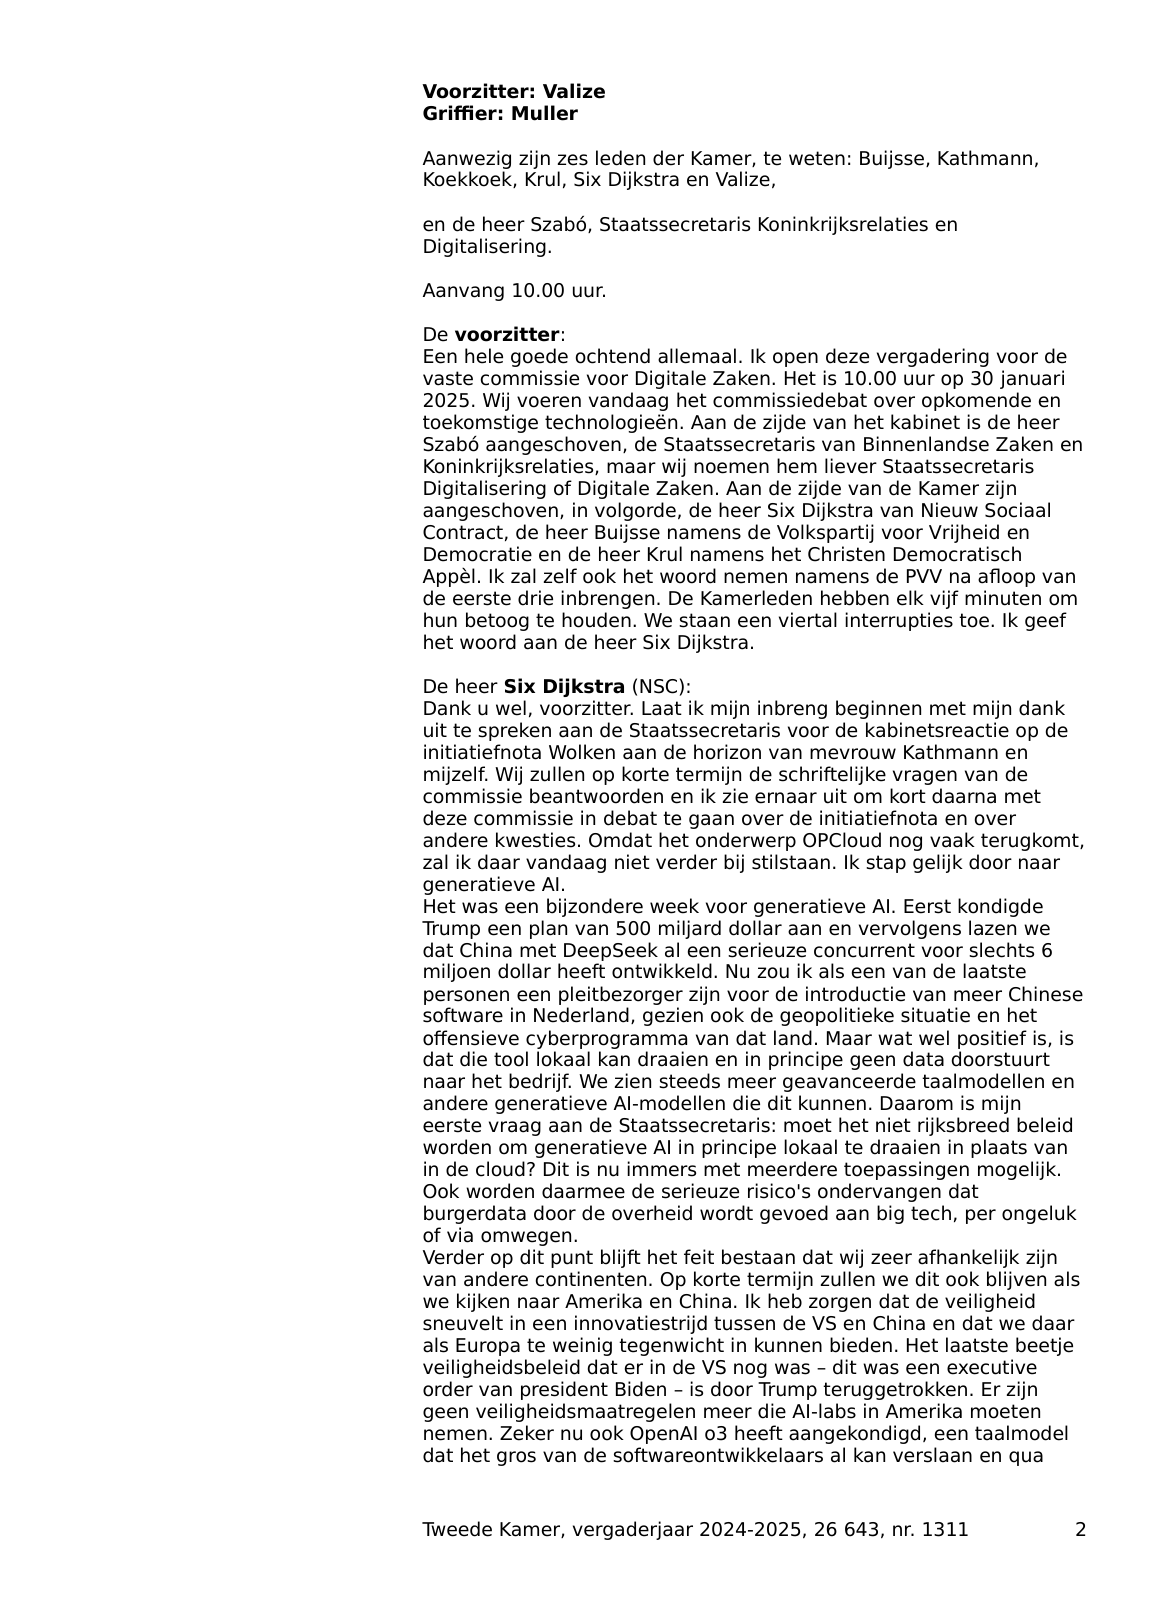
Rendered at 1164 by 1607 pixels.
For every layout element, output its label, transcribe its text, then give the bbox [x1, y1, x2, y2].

text Dank u wel, voorzitter. Laat ik mijn inbreng beginnen met mijn dank uit te spreken aan de Staatssecretaris voor de kabinetsreactie op de initiatiefnota Wolken aan de horizon van mevrouw Kathmann en mijzelf. Wij zullen op korte termijn de schriftelijke vragen van de commissie beantwoorden en ik zie ernaar uit om kort daarna met deze commissie in debat te gaan over de initiatiefnota en over andere kwesties. Omdat het onderwerp OPCloud nog vaak terugkomt, zal ik daar vandaag niet verder bij stilstaan. Ik stap gelijk door naar generatieve AI. [422, 698, 1087, 896]
text De heer Six Dijkstra (NSC): [422, 676, 1087, 698]
text Een hele goede ochtend allemaal. Ik open deze vergadering voor de vaste commissie voor Digitale Zaken. Het is 10.00 uur op 30 januari 2025. Wij voeren vandaag het commissiedebat over opkomende en toekomstige technologieën. Aan de zijde van het kabinet is de heer Szabó aangeschoven, de Staatssecretaris van Binnenlandse Zaken en Koninkrijksrelaties, maar wij noemen hem liever Staatssecretaris Digitalisering of Digitale Zaken. Aan de zijde van de Kamer zijn aangeschoven, in volgorde, de heer Six Dijkstra van Nieuw Sociaal Contract, de heer Buijsse namens de Volkspartij voor Vrijheid en Democratie en de heer Krul namens het Christen Democratisch Appèl. Ik zal zelf ook het woord nemen namens de PVV na afloop van de eerste drie inbrengen. De Kamerleden hebben elk vijf minuten om hun betoog te houden. We staan een viertal interrupties toe. Ik geef het woord aan de heer Six Dijkstra. [422, 346, 1087, 653]
text Voorzitter: Valize [422, 81, 1087, 103]
text Het was een bijzondere week voor generatieve AI. Eerst kondigde Trump een plan van 500 miljard dollar aan en vervolgens lazen we dat China met DeepSeek al een serieuze concurrent voor slechts 6 miljoen dollar heeft ontwikkeld. Nu zou ik als een van de laatste personen een pleitbezorger zijn voor de introductie van meer Chinese software in Nederland, gezien ook de geopolitieke situatie en het offensieve cyberprogramma van dat land. Maar wat wel positief is, is dat die tool lokaal kan draaien en in principe geen data doorstuurt naar het bedrijf. We zien steeds meer geavanceerde taalmodellen en andere generatieve AI-modellen die dit kunnen. Daarom is mijn eerste vraag aan de Staatssecretaris: moet het niet rijksbreed beleid worden om generatieve AI in principe lokaal te draaien in plaats van in de cloud? Dit is nu immers met meerdere toepassingen mogelijk. Ook worden daarmee de serieuze risico's ondervangen dat burgerdata door de overheid wordt gevoed aan big tech, per ongeluk of via omwegen. [422, 896, 1087, 1247]
text Aanwezig zijn zes leden der Kamer, te weten: Buijsse, Kathmann, Koekkoek, Krul, Six Dijkstra en Valize, [422, 147, 1087, 191]
text Verder op dit punt blijft het feit bestaan dat wij zeer afhankelijk zijn van andere continenten. Op korte termijn zullen we dit ook blijven als we kijken naar Amerika en China. Ik heb zorgen dat de veiligheid sneuvelt in een innovatiestrijd tussen de VS en China en dat we daar als Europa te weinig tegenwicht in kunnen bieden. Het laatste beetje veiligheidsbeleid dat er in de VS nog was – dit was een executive order van president Biden – is door Trump teruggetrokken. Er zijn geen veiligheidsmaatregelen meer die AI-labs in Amerika moeten nemen. Zeker nu ook OpenAI o3 heeft aangekondigd, een taalmodel dat het gros van de softwareontwikkelaars al kan verslaan en qua [422, 1247, 1087, 1467]
text Griffier: Muller [422, 103, 1087, 125]
text en de heer Szabó, Staatssecretaris Koninkrijksrelaties en Digitalisering. [422, 213, 1087, 257]
text De voorzitter: [422, 324, 1087, 346]
text Aanvang 10.00 uur. [422, 280, 1087, 302]
